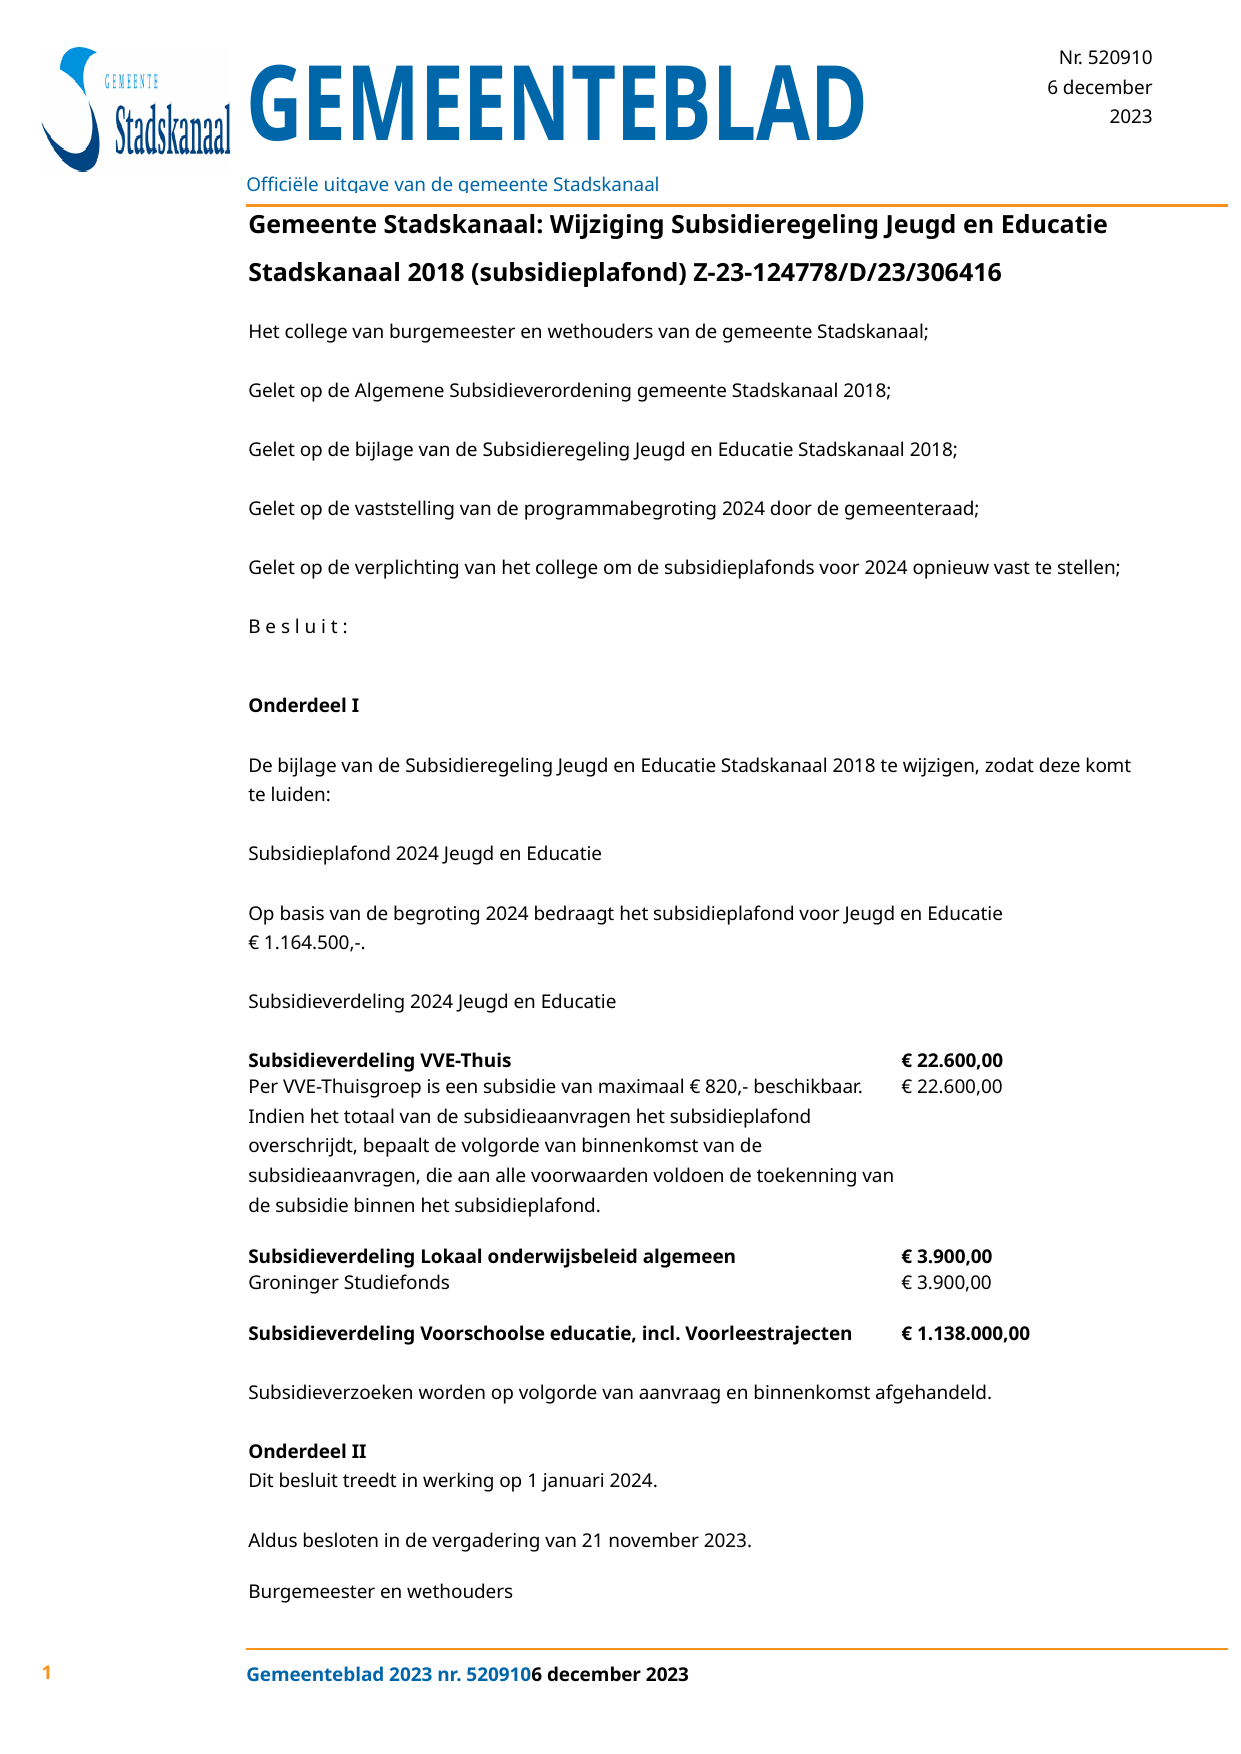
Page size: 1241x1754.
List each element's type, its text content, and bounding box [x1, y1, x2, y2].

table_cell Subsidieverdeling Lokaal onderwijsbeleid algemeen [248, 1243, 901, 1269]
text Gelet op de verplichting van het college om de subsidieplafonds voor 2024 opnieuw vast te stellen; [248, 554, 1152, 580]
text Onderdeel II [248, 1438, 1152, 1464]
table_header € 22.600,00 [901, 1048, 1152, 1073]
text Burgemeester en wethouders [248, 1578, 1152, 1604]
table_cell € 22.600,00 [901, 1074, 1152, 1217]
picture [41, 47, 231, 172]
text Op basis van de begroting 2024 bedraagt het subsidieplafond voor Jeugd en Educatie [248, 900, 1152, 925]
text Onderdeel I [248, 693, 1152, 718]
text Het college van burgemeester en wethouders van de gemeente Stadskanaal; [248, 318, 1152, 344]
text Gelet op de bijlage van de Subsidieregeling Jeugd en Educatie Stadskanaal 2018; [248, 436, 1152, 462]
text B e s l u i t : [248, 614, 1152, 639]
text Gelet op de vaststelling van de programmabegroting 2024 door de gemeenteraad; [248, 495, 1152, 521]
table_cell [901, 1218, 1152, 1243]
text Subsidieverdeling 2024 Jeugd en Educatie [248, 988, 1152, 1014]
text De bijlage van de Subsidieregeling Jeugd en Educatie Stadskanaal 2018 te wijzigen, zodat deze komt te luiden: [248, 752, 1152, 807]
text Subsidieplafond 2024 Jeugd en Educatie [248, 841, 1152, 866]
text Dit besluit treedt in werking op 1 januari 2024. [248, 1468, 1152, 1493]
table_cell € 3.900,00 [901, 1243, 1152, 1269]
table_cell € 1.138.000,00 [901, 1320, 1152, 1346]
text Gemeente Stadskanaal: Wijziging Subsidieregeling Jeugd en Educatie Stadskanaal 2018 (subsidieplafond) Z-23-124778/D/23/306416 [248, 207, 1152, 288]
table_cell Per VVE-Thuisgroep is een subsidie van maximaal € 820,- beschikbaar. Indien het totaal van de subsidieaanvragen het subsidieplafond overschrijdt, bepaalt de volgorde van binnenkomst van de subsidieaanvragen, die aan alle voorwaarden voldoen de toekenning van de subsidie binnen het subsidieplafond. [248, 1074, 901, 1217]
text € 1.164.500,-. [248, 929, 1152, 955]
text Subsidieverzoeken worden op volgorde van aanvraag en binnenkomst afgehandeld. [248, 1379, 1152, 1405]
table_cell € 3.900,00 [901, 1269, 1152, 1295]
text Gelet op de Algemene Subsidieverordening gemeente Stadskanaal 2018; [248, 377, 1152, 403]
text Aldus besloten in de vergadering van 21 november 2023. [248, 1527, 1152, 1553]
table_cell Subsidieverdeling Voorschoolse educatie, incl. Voorleestrajecten [248, 1320, 901, 1346]
table_cell [248, 1295, 901, 1320]
table_cell Groninger Studiefonds [248, 1269, 901, 1295]
table_cell [248, 1218, 901, 1243]
table_header Subsidieverdeling VVE-Thuis [248, 1048, 901, 1073]
table_cell [901, 1295, 1152, 1320]
